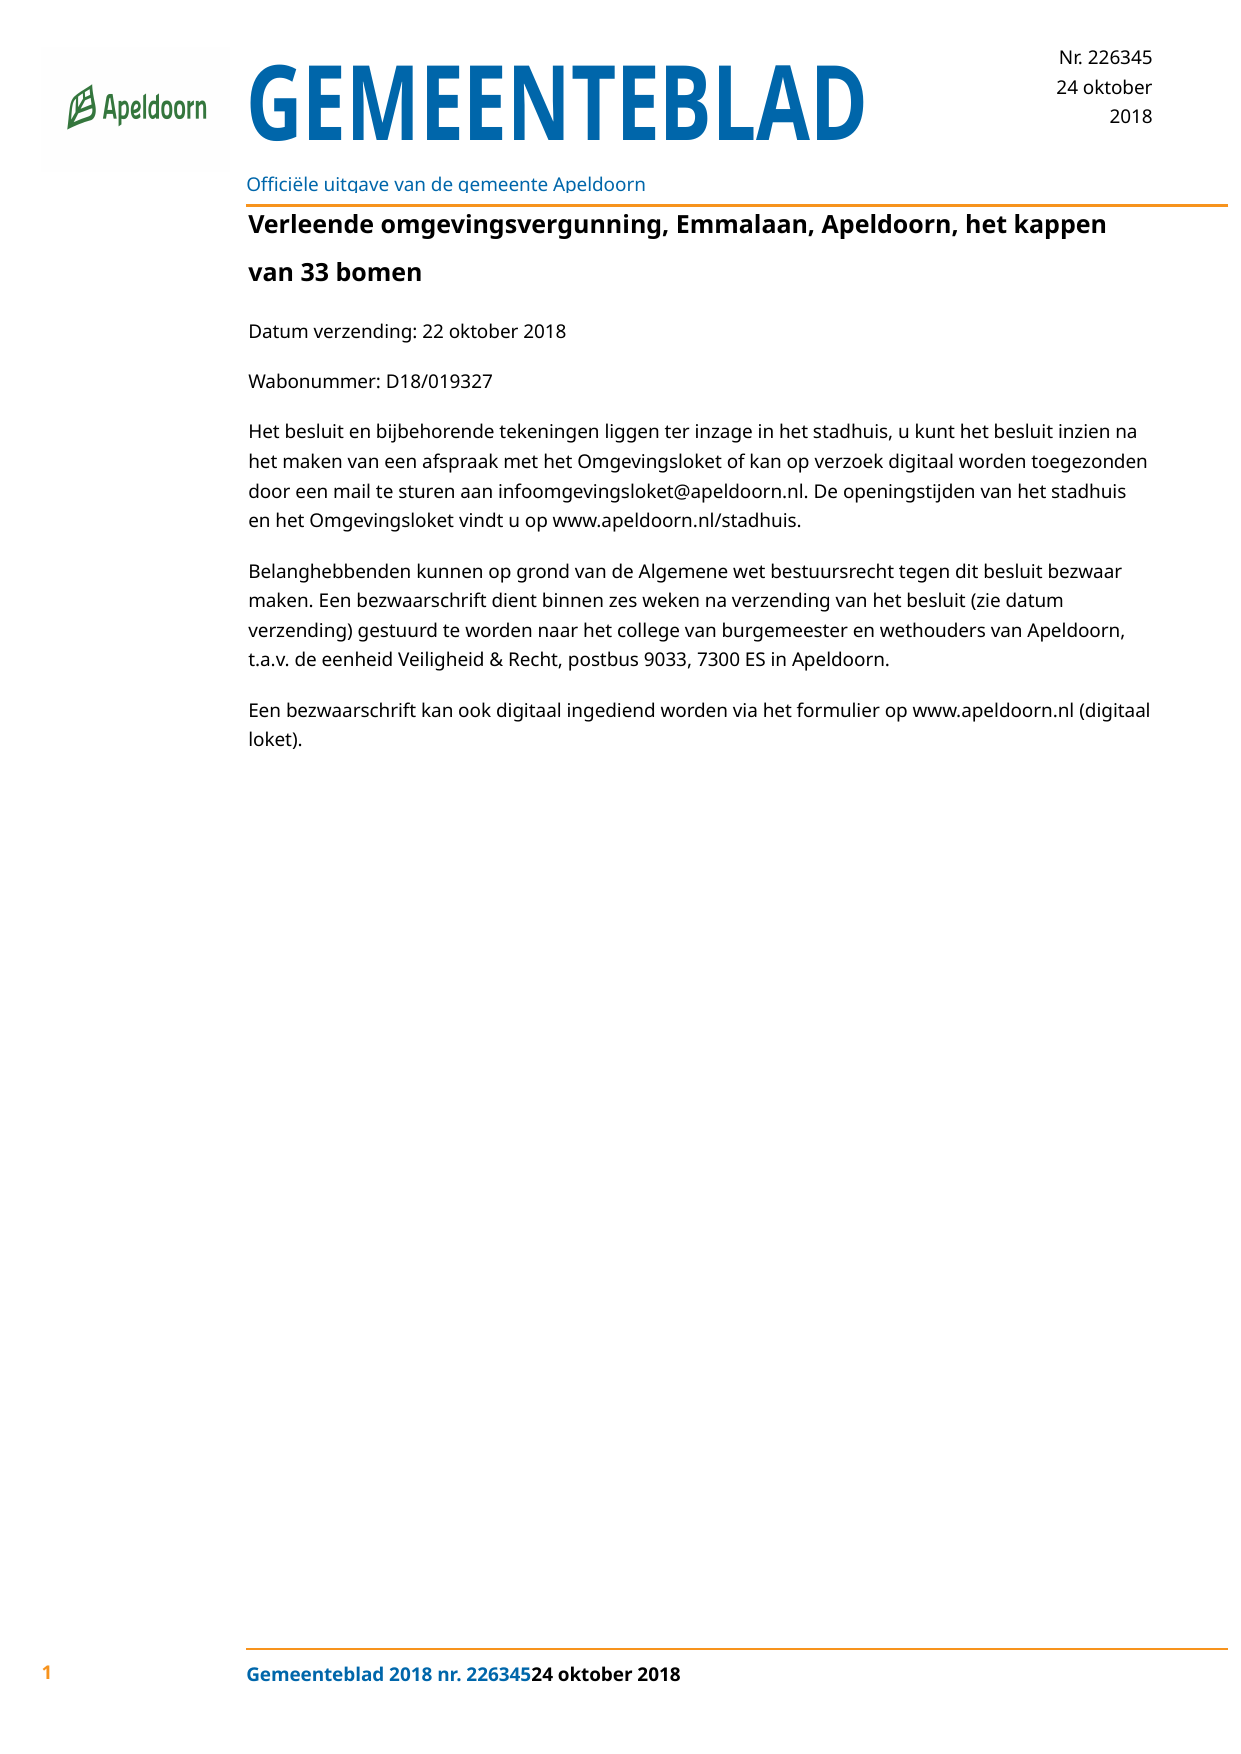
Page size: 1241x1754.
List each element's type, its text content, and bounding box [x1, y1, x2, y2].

text Een bezwaarschrift kan ook digitaal ingediend worden via het formulier op www.apeldoorn.nl (digitaal loket). [248, 697, 1152, 752]
text Het besluit en bijbehorende tekeningen liggen ter inzage in het stadhuis, u kunt het besluit inzien na het maken van een afspraak met het Omgevingsloket of kan op verzoek digitaal worden toegezonden door een mail te sturen aan infoomgevingsloket@apeldoorn.nl. De openingstijden van het stadhuis en het Omgevingsloket vindt u op www.apeldoorn.nl/stadhuis. [248, 419, 1152, 533]
picture [41, 47, 231, 172]
text Belanghebbenden kunnen op grond van de Algemene wet bestuursrecht tegen dit besluit bezwaar maken. Een bezwaarschrift dient binnen zes weken na verzending van het besluit (zie datum verzending) gestuurd te worden naar het college van burgemeester en wethouders van Apeldoorn, t.a.v. de eenheid Veiligheid & Recht, postbus 9033, 7300 ES in Apeldoorn. [248, 558, 1152, 672]
text Verleende omgevingsvergunning, Emmalaan, Apeldoorn, het kappen van 33 bomen [248, 207, 1152, 288]
text Datum verzending: 22 oktober 2018 [248, 318, 1152, 344]
text Wabonummer: D18/019327 [248, 368, 1152, 394]
